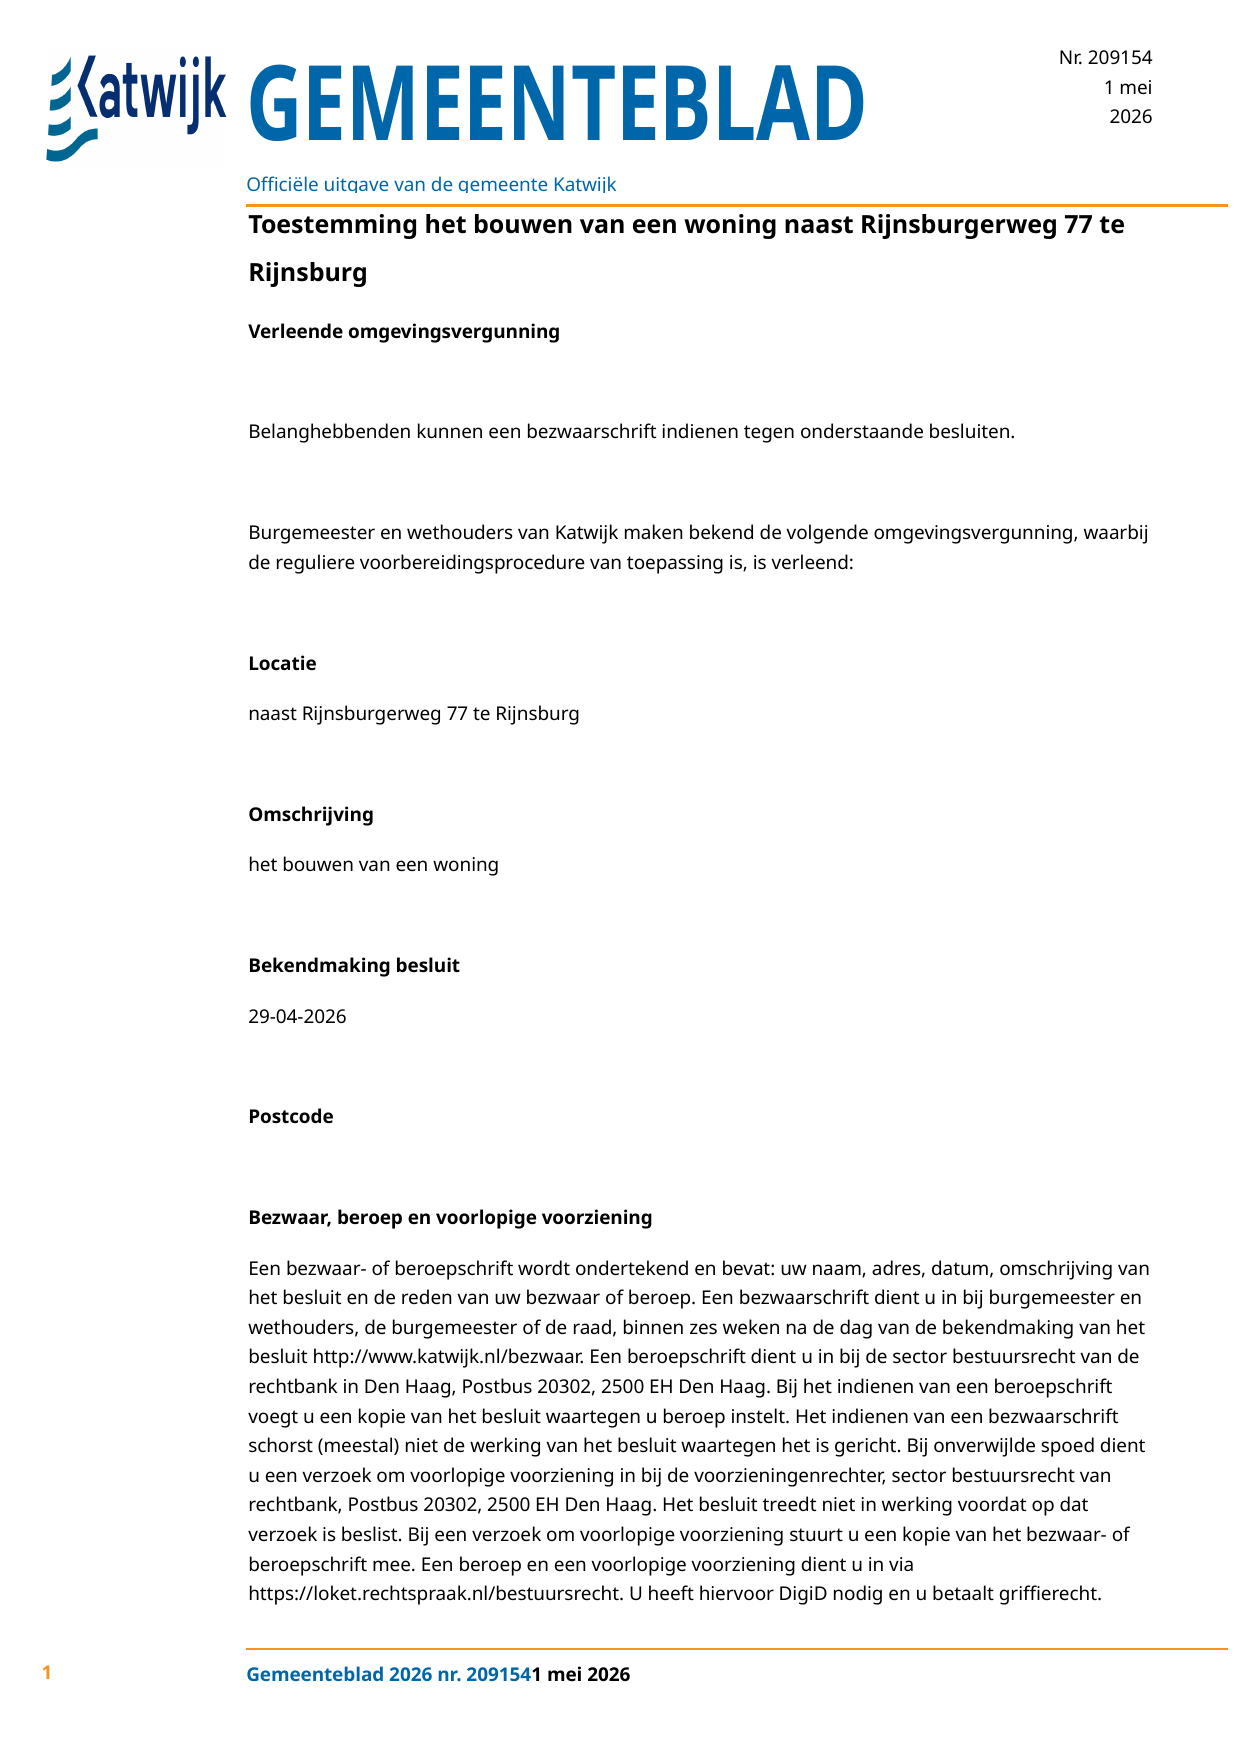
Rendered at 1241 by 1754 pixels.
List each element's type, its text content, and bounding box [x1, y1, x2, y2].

text Locatie [248, 650, 1152, 676]
picture [41, 47, 231, 172]
text het bouwen van een woning [248, 852, 1152, 877]
text Bekendmaking besluit [248, 952, 1152, 978]
text Toestemming het bouwen van een woning naast Rijnsburgerweg 77 te Rijnsburg [248, 207, 1152, 288]
text naast Rijnsburgerweg 77 te Rijnsburg [248, 700, 1152, 726]
text Een bezwaar- of beroepschrift wordt ondertekend en bevat: uw naam, adres, datum, omschrijving van het besluit en de reden van uw bezwaar of beroep. Een bezwaarschrift dient u in bij burgemeester en wethouders, de burgemeester of de raad, binnen zes weken na de dag van de bekendmaking van het besluit http://www.katwijk.nl/bezwaar. Een beroepschrift dient u in bij de sector bestuursrecht van de rechtbank in Den Haag, Postbus 20302, 2500 EH Den Haag. Bij het indienen van een beroepschrift voegt u een kopie van het besluit waartegen u beroep instelt. Het indienen van een bezwaarschrift schorst (meestal) niet de werking van het besluit waartegen het is gericht. Bij onverwijlde spoed dient u een verzoek om voorlopige voorziening in bij de voorzieningenrechter, sector bestuursrecht van rechtbank, Postbus 20302, 2500 EH Den Haag. Het besluit treedt niet in werking voordat op dat verzoek is beslist. Bij een verzoek om voorlopige voorziening stuurt u een kopie van het bezwaar- of beroepschrift mee. Een beroep en een voorlopige voorziening dient u in via https://loket.rechtspraak.nl/bestuursrecht. U heeft hiervoor DigiD nodig en u betaalt griffierecht. [248, 1255, 1152, 1606]
text Bezwaar, beroep en voorlopige voorziening [248, 1204, 1152, 1230]
text 29-04-2026 [248, 1003, 1152, 1029]
text Belanghebbenden kunnen een bezwaarschrift indienen tegen onderstaande besluiten. [248, 419, 1152, 444]
text Omschrijving [248, 801, 1152, 827]
text Verleende omgevingsvergunning [248, 318, 1152, 344]
text Burgemeester en wethouders van Katwijk maken bekend de volgende omgevingsvergunning, waarbij de reguliere voorbereidingsprocedure van toepassing is, is verleend: [248, 519, 1152, 575]
text Postcode [248, 1104, 1152, 1129]
